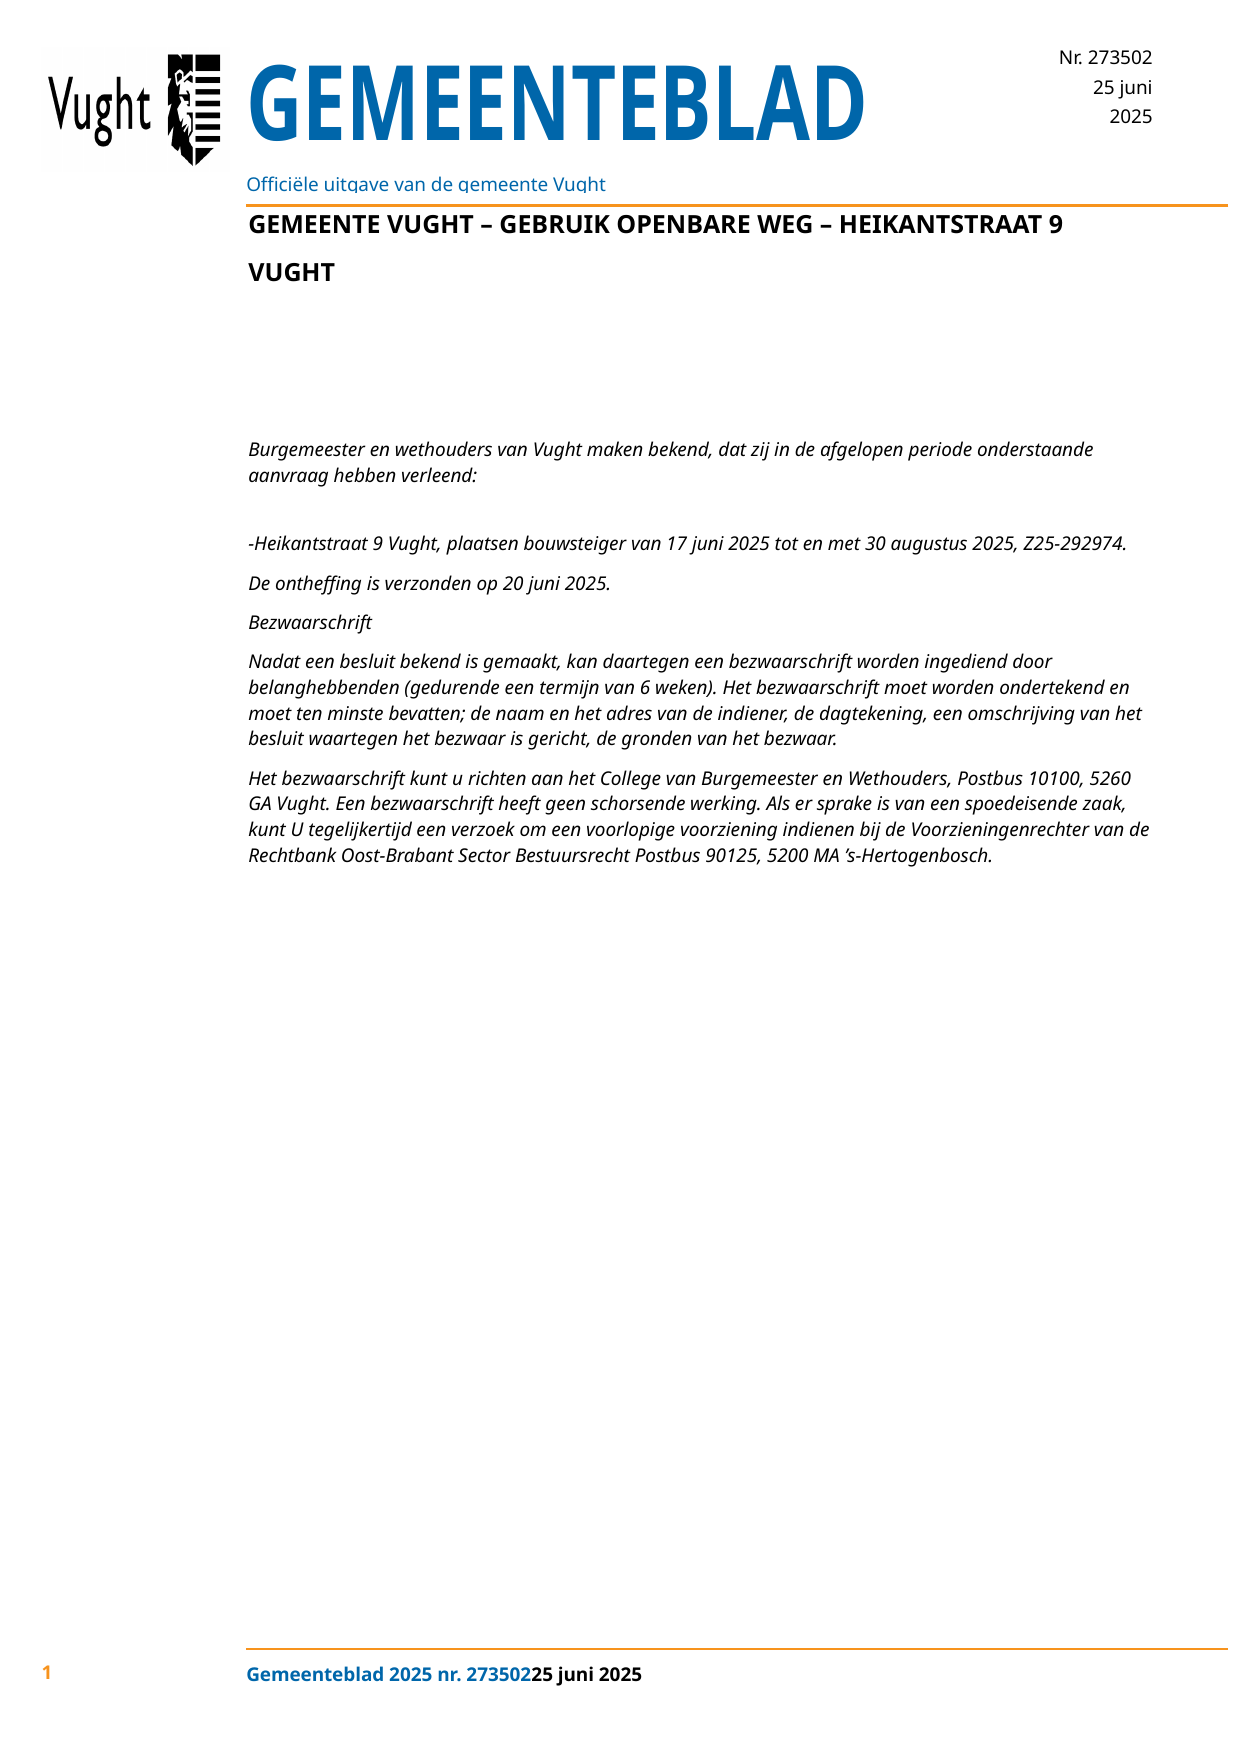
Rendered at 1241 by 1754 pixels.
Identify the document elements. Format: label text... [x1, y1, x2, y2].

text Nadat een besluit bekend is gemaakt, kan daartegen een bezwaarschrift worden ingediend door belanghebbenden (gedurende een termijn van 6 weken). Het bezwaarschrift moet worden ondertekend en moet ten minste bevatten; de naam en het adres van de indiener, de dagtekening, een omschrijving van het besluit waartegen het bezwaar is gericht, de gronden van het bezwaar. [248, 648, 1152, 751]
text Het bezwaarschrift kunt u richten aan het College van Burgemeester en Wethouders, Postbus 10100, 5260 GA Vught. Een bezwaarschrift heeft geen schorsende werking. Als er sprake is van een spoedeisende zaak, kunt U tegelijkertijd een verzoek om een voorlopige voorziening indienen bij de Voorzieningenrechter van de Rechtbank Oost-Brabant Sector Bestuursrecht Postbus 90125, 5200 MA ’s-Hertogenbosch. [248, 765, 1152, 868]
picture [41, 47, 231, 172]
text Bezwaarschrift [248, 609, 1152, 635]
text De ontheffing is verzonden op 20 juni 2025. [248, 570, 1152, 596]
text -Heikantstraat 9 Vught, plaatsen bouwsteiger van 17 juni 2025 tot en met 30 augustus 2025, Z25-292974. [248, 531, 1152, 556]
text GEMEENTE VUGHT – GEBRUIK OPENBARE WEG – HEIKANTSTRAAT 9 VUGHT [248, 207, 1152, 288]
text Burgemeester en wethouders van Vught maken bekend, dat zij in de afgelopen periode onderstaande aanvraag hebben verleend: [248, 436, 1152, 487]
